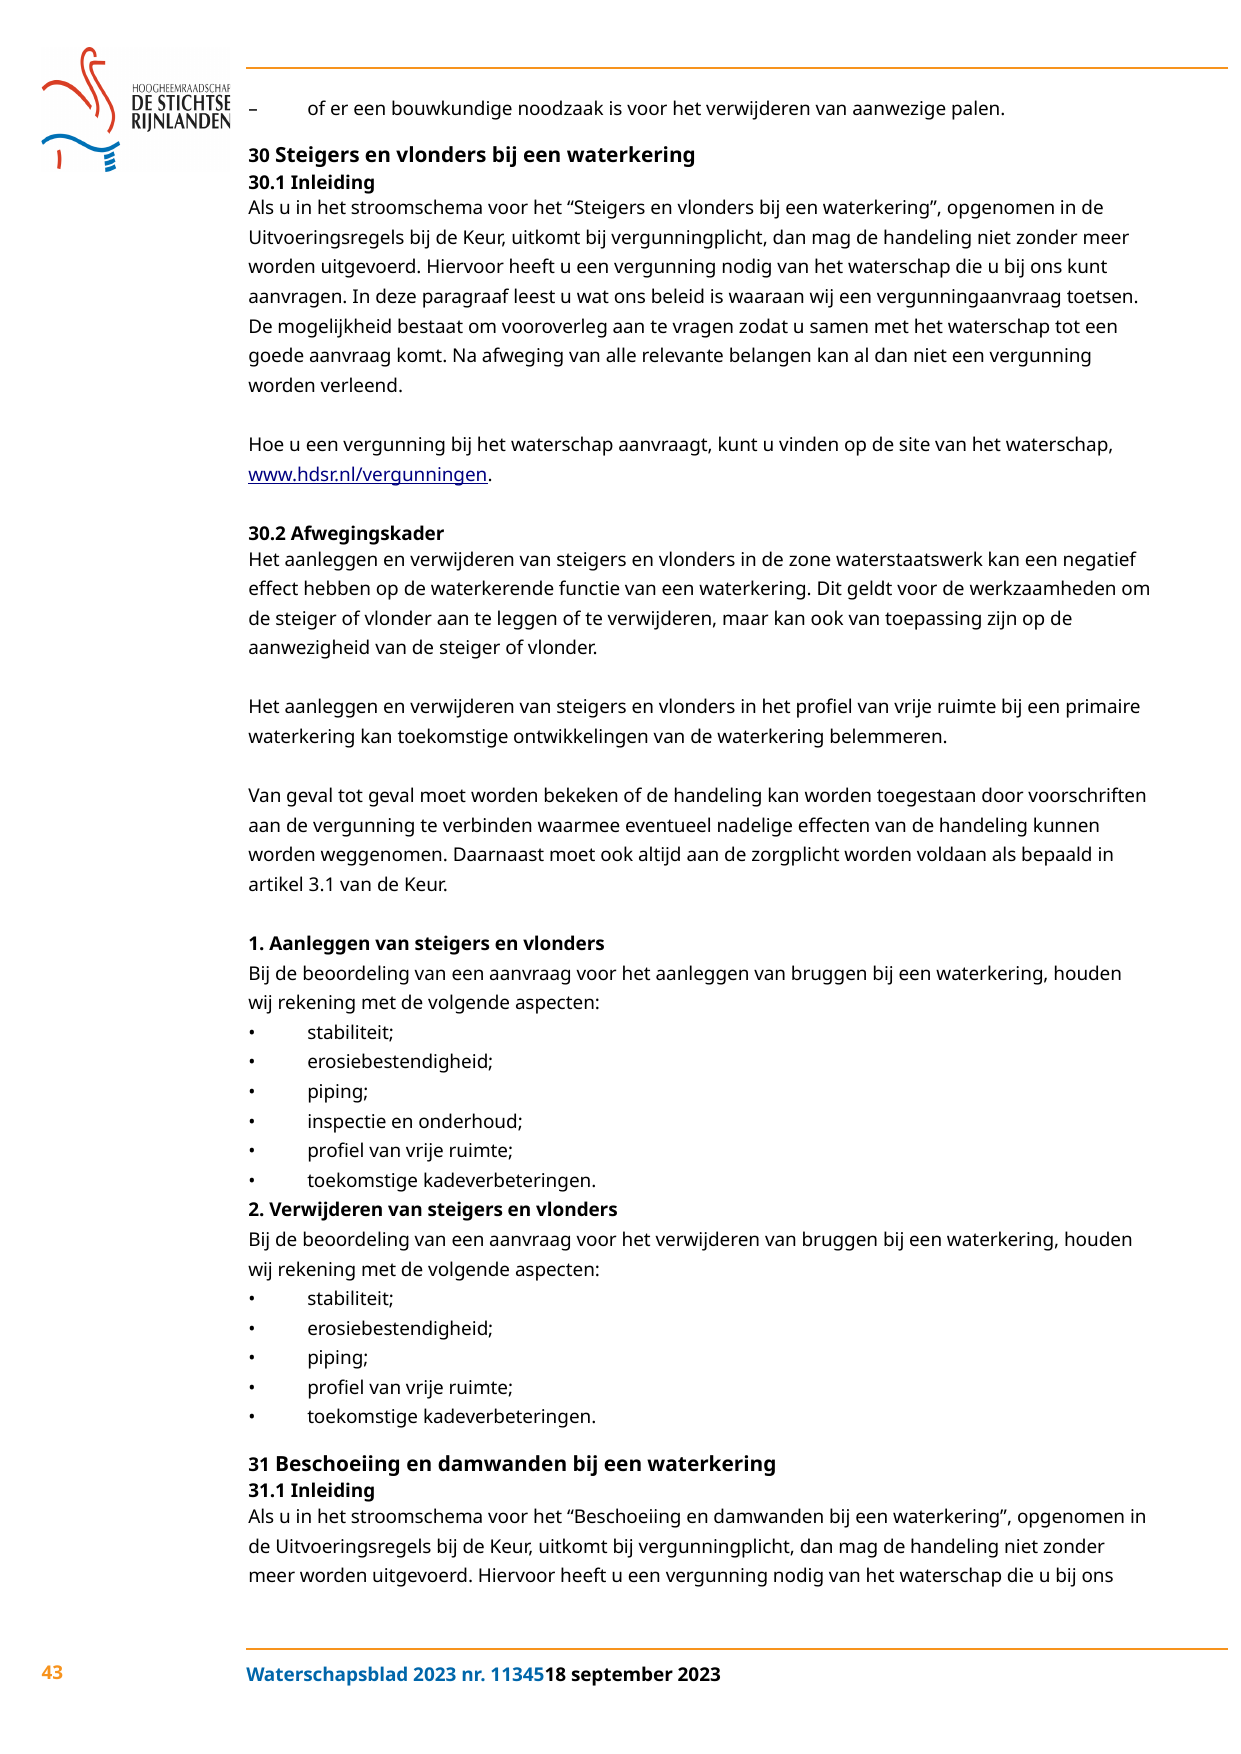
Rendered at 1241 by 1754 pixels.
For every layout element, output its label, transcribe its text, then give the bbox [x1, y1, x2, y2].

list stabiliteit; [248, 1019, 1152, 1045]
text Het aanleggen en verwijderen van steigers en vlonders in het profiel van vrije ruimte bij een primaire waterkering kan toekomstige ontwikkelingen van de waterkering belemmeren. [248, 694, 1152, 749]
text 30.1 Inleiding [248, 169, 1152, 194]
list erosiebestendigheid; [248, 1315, 1152, 1341]
text 2. Verwijderen van steigers en vlonders [248, 1197, 1152, 1222]
text 31.1 Inleiding [248, 1478, 1152, 1503]
text 30 Steigers en vlonders bij een waterkering [248, 140, 1152, 169]
list profiel van vrije ruimte; [248, 1137, 1152, 1163]
list erosiebestendigheid; [248, 1049, 1152, 1074]
text 1. Aanleggen van steigers en vlonders [248, 930, 1152, 956]
text Het aanleggen en verwijderen van steigers en vlonders in de zone waterstaatswerk kan een negatief effect hebben op de waterkerende functie van een waterkering. Dit geldt voor de werkzaamheden om de steiger of vlonder aan te leggen of te verwijderen, maar kan ook van toepassing zijn op de aanwezigheid van de steiger of vlonder. [248, 546, 1152, 660]
list stabiliteit; [248, 1285, 1152, 1311]
list piping; [248, 1078, 1152, 1104]
list piping; [248, 1344, 1152, 1370]
text Als u in het stroomschema voor het “Beschoeiing en damwanden bij een waterkering”, opgenomen in de Uitvoeringsregels bij de Keur, uitkomt bij vergunningplicht, dan mag de handeling niet zonder meer worden uitgevoerd. Hiervoor heeft u een vergunning nodig van het waterschap die u bij ons [248, 1503, 1152, 1588]
text Bij de beoordeling van een aanvraag voor het verwijderen van bruggen bij een waterkering, houden wij rekening met de volgende aspecten: [248, 1226, 1152, 1281]
text Van geval tot geval moet worden bekeken of de handeling kan worden toegestaan door voorschriften aan de vergunning te verbinden waarmee eventueel nadelige effecten van de handeling kunnen worden weggenomen. Daarnaast moet ook altijd aan de zorgplicht worden voldaan als bepaald in artikel 3.1 van de Keur. [248, 782, 1152, 897]
list profiel van vrije ruimte; [248, 1374, 1152, 1400]
text 30.2 Afwegingskader [248, 520, 1152, 546]
text Bij de beoordeling van een aanvraag voor het aanleggen van bruggen bij een waterkering, houden wij rekening met de volgende aspecten: [248, 960, 1152, 1015]
list toekomstige kadeverbeteringen. [248, 1167, 1152, 1193]
text Als u in het stroomschema voor het “Steigers en vlonders bij een waterkering”, opgenomen in de Uitvoeringsregels bij de Keur, uitkomt bij vergunningplicht, dan mag de handeling niet zonder meer worden uitgevoerd. Hiervoor heeft u een vergunning nodig van het waterschap die u bij ons kunt aanvragen. In deze paragraaf leest u wat ons beleid is waaraan wij een vergunningaanvraag toetsen. De mogelijkheid bestaat om vooroverleg aan te vragen zodat u samen met het waterschap tot een goede aanvraag komt. Na afweging van alle relevante belangen kan al dan niet een vergunning worden verleend. [248, 194, 1152, 398]
list inspectie en onderhoud; [248, 1108, 1152, 1133]
text 31 Beschoeiing en damwanden bij een waterkering [248, 1449, 1152, 1478]
list toekomstige kadeverbeteringen. [248, 1404, 1152, 1429]
text Hoe u een vergunning bij het waterschap aanvraagt, kunt u vinden op de site van het waterschap, www.hdsr.nl/vergunningen. [248, 431, 1152, 487]
picture [41, 47, 231, 172]
list of er een bouwkundige noodzaak is voor het verwijderen van aanwezige palen. [248, 95, 1152, 121]
